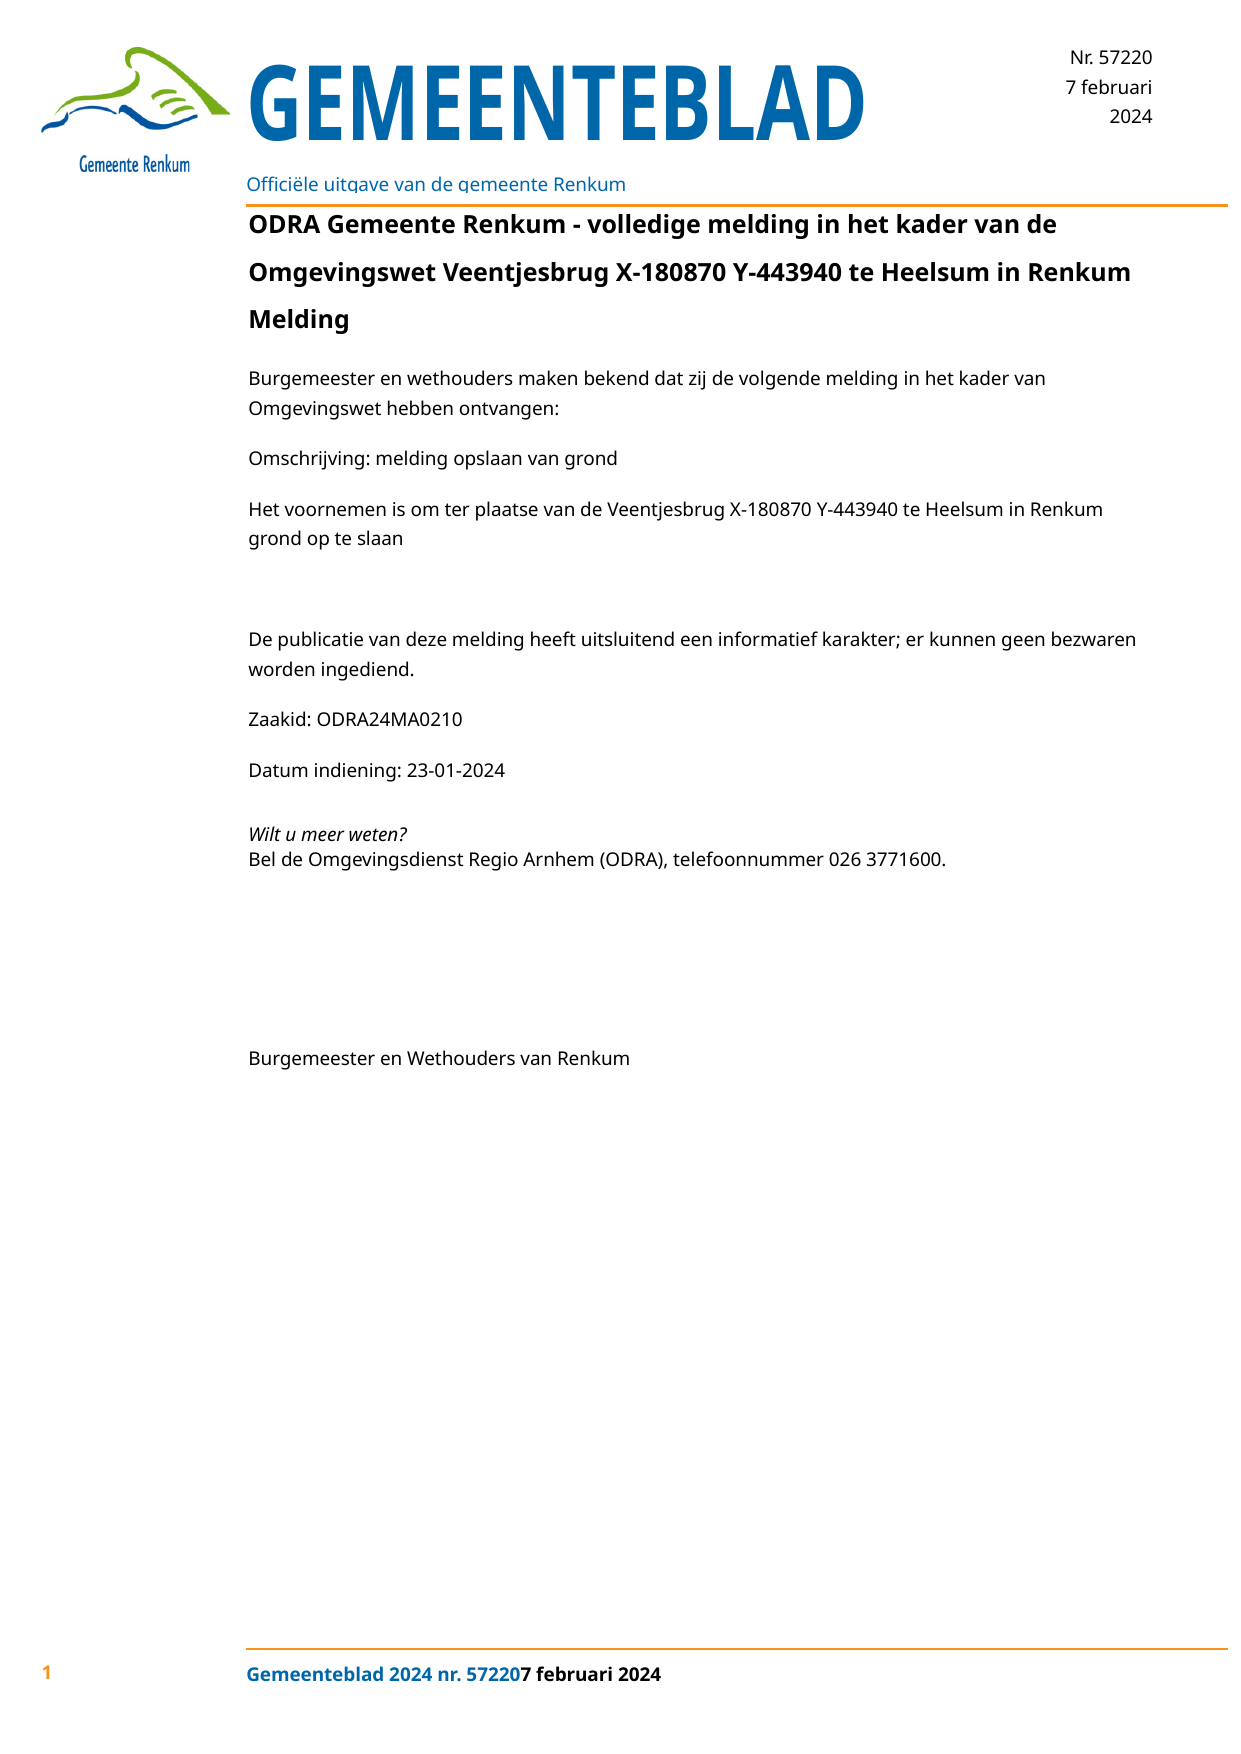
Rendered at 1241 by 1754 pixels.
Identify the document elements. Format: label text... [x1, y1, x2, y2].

text Zaakid: ODRA24MA0210 [248, 706, 1152, 732]
text Het voornemen is om ter plaatse van de Veentjesbrug X-180870 Y-443940 te Heelsum in Renkum grond op te slaan [248, 496, 1152, 551]
text ODRA Gemeente Renkum - volledige melding in het kader van de Omgevingswet Veentjesbrug X-180870 Y-443940 te Heelsum in Renkum Melding [248, 207, 1152, 336]
text Wilt u meer weten? [248, 821, 1152, 846]
text De publicatie van deze melding heeft uitsluitend een informatief karakter; er kunnen geen bezwaren worden ingediend. [248, 626, 1152, 682]
text Omschrijving: melding opslaan van grond [248, 446, 1152, 471]
text Burgemeester en wethouders maken bekend dat zij de volgende melding in het kader van Omgevingswet hebben ontvangen: [248, 366, 1152, 421]
text Datum indiening: 23-01-2024 [248, 757, 1152, 782]
picture [41, 47, 231, 172]
text Burgemeester en Wethouders van Renkum [248, 1046, 1152, 1071]
text Bel de Omgevingsdienst Regio Arnhem (ODRA), telefoonnummer 026 3771600. [248, 846, 1152, 872]
